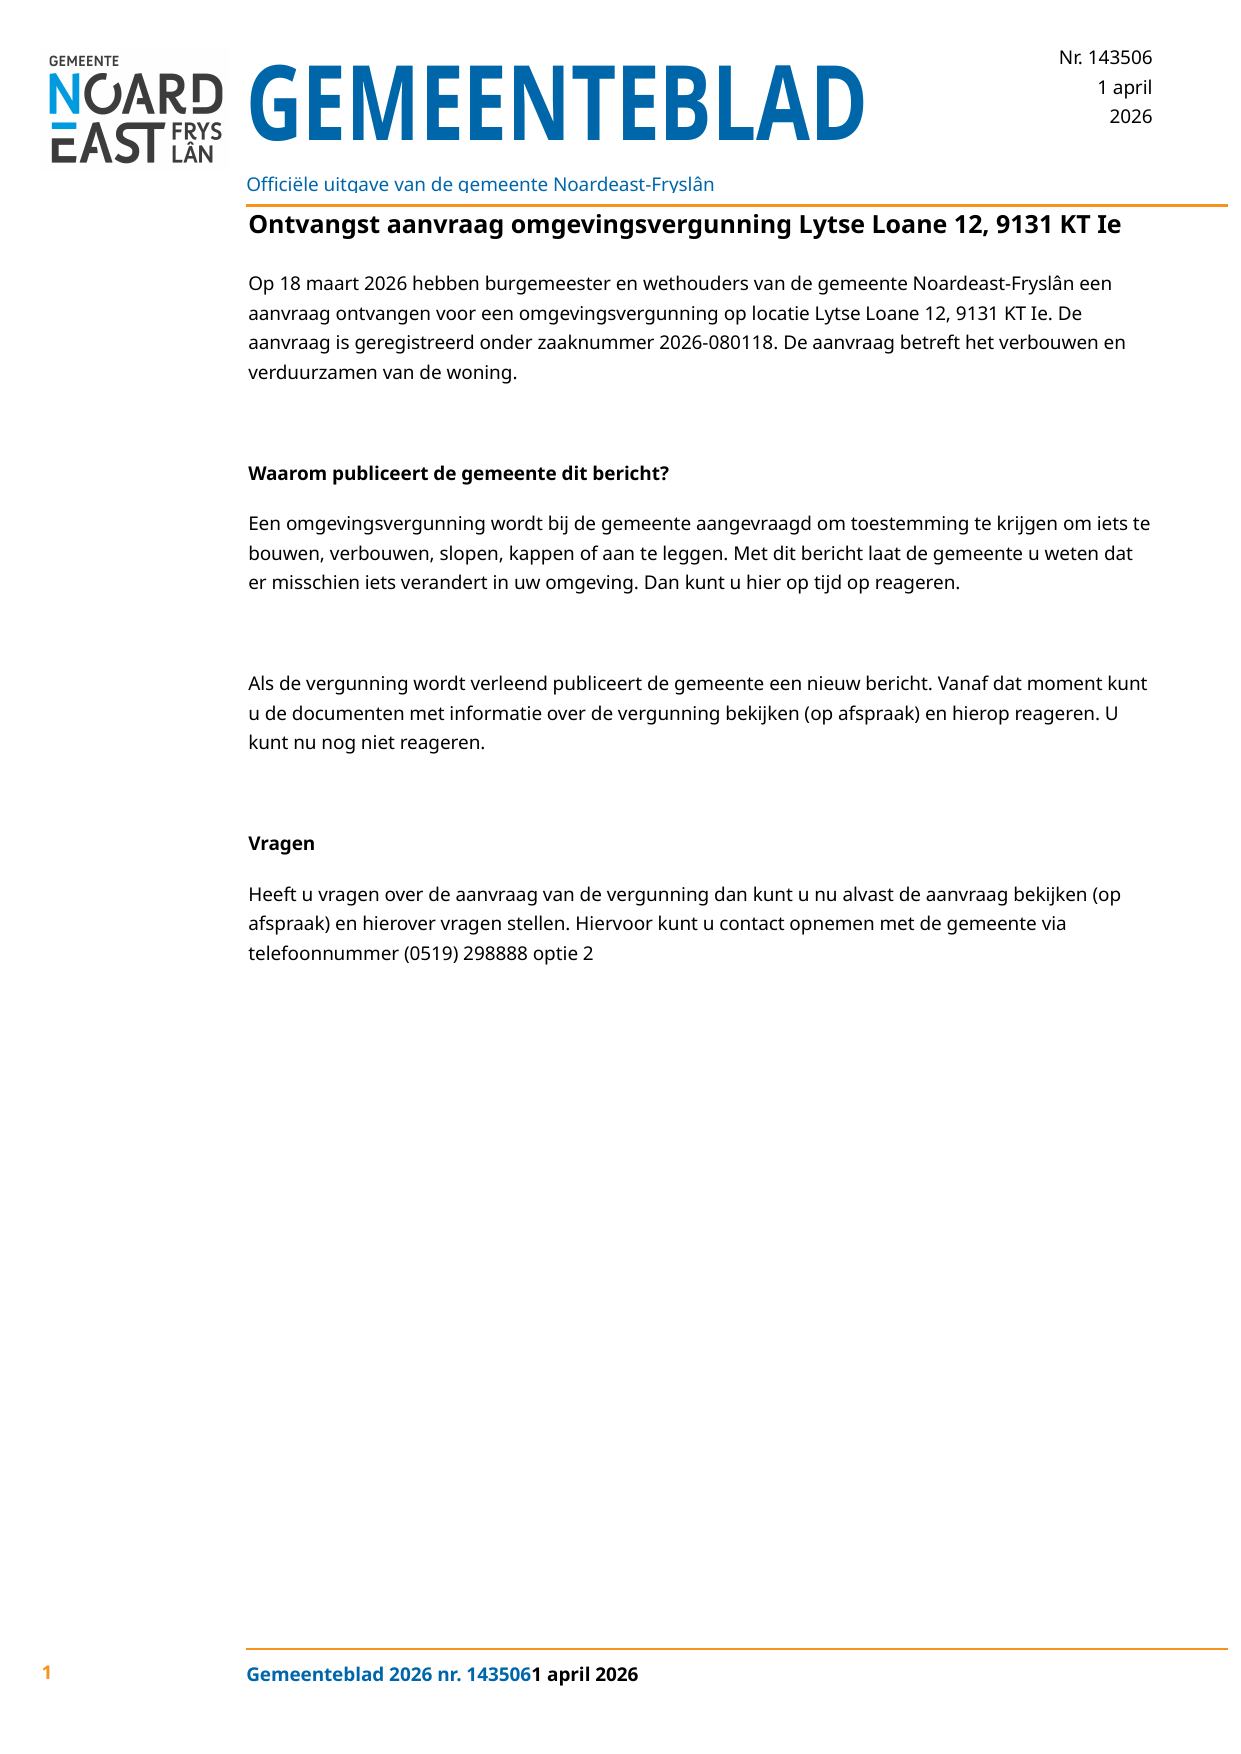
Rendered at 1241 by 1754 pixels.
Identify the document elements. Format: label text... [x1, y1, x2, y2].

text Heeft u vragen over de aanvraag van de vergunning dan kunt u nu alvast de aanvraag bekijken (op afspraak) en hierover vragen stellen. Hiervoor kunt u contact opnemen met de gemeente via telefoonnummer (0519) 298888 optie 2 [248, 881, 1152, 966]
text Als de vergunning wordt verleend publiceert de gemeente een nieuw bericht. Vanaf dat moment kunt u de documenten met informatie over de vergunning bekijken (op afspraak) en hierop reageren. U kunt nu nog niet reageren. [248, 670, 1152, 755]
text Ontvangst aanvraag omgevingsvergunning Lytse Loane 12, 9131 KT Ie [248, 207, 1152, 241]
text Op 18 maart 2026 hebben burgemeester en wethouders van de gemeente Noardeast-Fryslân een aanvraag ontvangen voor een omgevingsvergunning op locatie Lytse Loane 12, 9131 KT Ie. De aanvraag is geregistreerd onder zaaknummer 2026-080118. De aanvraag betreft het verbouwen en verduurzamen van de woning. [248, 270, 1152, 385]
text Waarom publiceert de gemeente dit bericht? [248, 460, 1152, 486]
picture [41, 47, 231, 172]
text Vragen [248, 830, 1152, 856]
text Een omgevingsvergunning wordt bij de gemeente aangevraagd om toestemming te krijgen om iets te bouwen, verbouwen, slopen, kappen of aan te leggen. Met dit bericht laat de gemeente u weten dat er misschien iets verandert in uw omgeving. Dan kunt u hier op tijd op reageren. [248, 510, 1152, 595]
